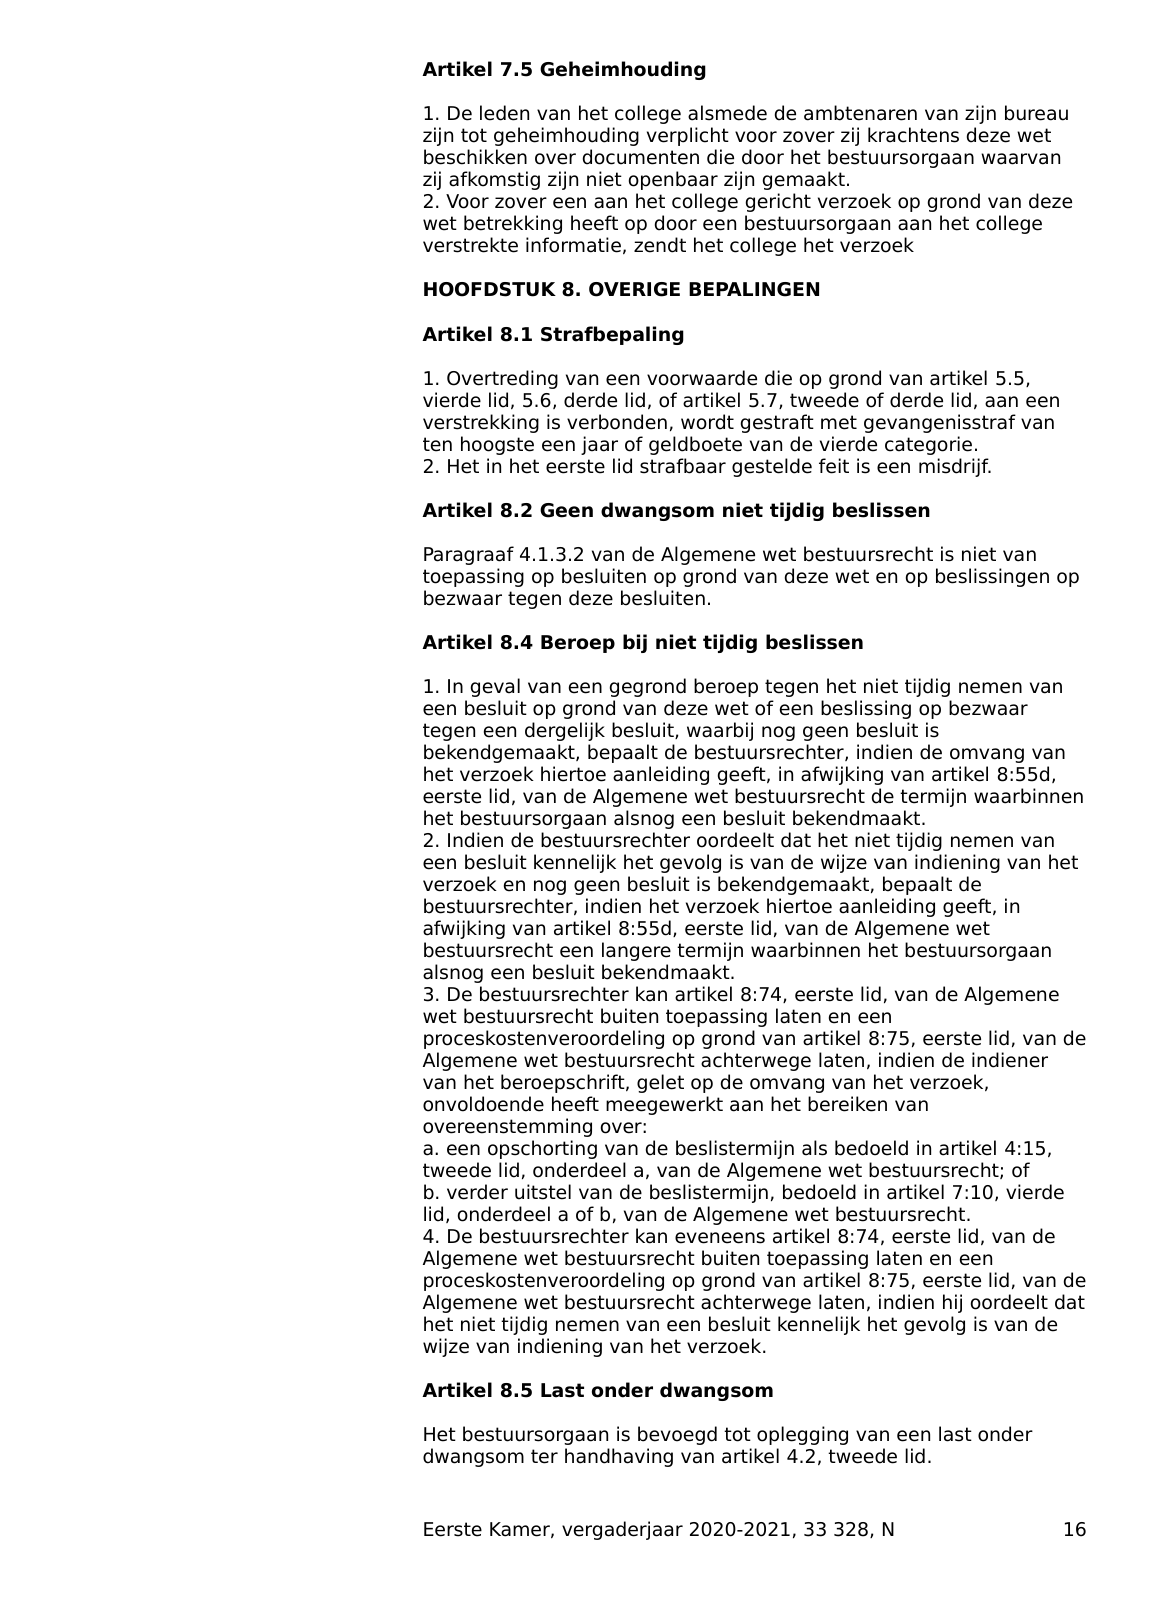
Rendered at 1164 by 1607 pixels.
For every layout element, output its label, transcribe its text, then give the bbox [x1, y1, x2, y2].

subtitle Artikel 8.1 Strafbepaling [422, 323, 1087, 345]
text 1. Overtreding van een voorwaarde die op grond van artikel 5.5, vierde lid, 5.6, derde lid, of artikel 5.7, tweede of derde lid, aan een verstrekking is verbonden, wordt gestraft met gevangenisstraf van ten hoogste een jaar of geldboete van de vierde categorie. [422, 368, 1087, 456]
text 2. Indien de bestuursrechter oordeelt dat het niet tijdig nemen van een besluit kennelijk het gevolg is van de wijze van indiening van het verzoek en nog geen besluit is bekendgemaakt, bepaalt de bestuursrechter, indien het verzoek hiertoe aanleiding geeft, in afwijking van artikel 8:55d, eerste lid, van de Algemene wet bestuursrecht een langere termijn waarbinnen het bestuursorgaan alsnog een besluit bekendmaakt. [422, 830, 1087, 984]
text 1. In geval van een gegrond beroep tegen het niet tijdig nemen van een besluit op grond van deze wet of een beslissing op bezwaar tegen een dergelijk besluit, waarbij nog geen besluit is bekendgemaakt, bepaalt de bestuursrechter, indien de omvang van het verzoek hiertoe aanleiding geeft, in afwijking van artikel 8:55d, eerste lid, van de Algemene wet bestuursrecht de termijn waarbinnen het bestuursorgaan alsnog een besluit bekendmaakt. [422, 676, 1087, 830]
subtitle Artikel 7.5 Geheimhouding [422, 59, 1087, 81]
subtitle Artikel 8.5 Last onder dwangsom [422, 1380, 1087, 1402]
text 1. De leden van het college alsmede de ambtenaren van zijn bureau zijn tot geheimhouding verplicht voor zover zij krachtens deze wet beschikken over documenten die door het bestuursorgaan waarvan zij afkomstig zijn niet openbaar zijn gemaakt. [422, 103, 1087, 191]
subtitle HOOFDSTUK 8. OVERIGE BEPALINGEN [422, 279, 1087, 301]
text 2. Voor zover een aan het college gericht verzoek op grond van deze wet betrekking heeft op door een bestuursorgaan aan het college verstrekte informatie, zendt het college het verzoek [422, 191, 1087, 257]
subtitle Artikel 8.2 Geen dwangsom niet tijdig beslissen [422, 500, 1087, 522]
text 2. Het in het eerste lid strafbaar gestelde feit is een misdrijf. [422, 456, 1087, 477]
text Het bestuursorgaan is bevoegd tot oplegging van een last onder dwangsom ter handhaving van artikel 4.2, tweede lid. [422, 1424, 1087, 1468]
text 3. De bestuursrechter kan artikel 8:74, eerste lid, van de Algemene wet bestuursrecht buiten toepassing laten en een proceskostenveroordeling op grond van artikel 8:75, eerste lid, van de Algemene wet bestuursrecht achterwege laten, indien de indiener van het beroepschrift, gelet op de omvang van het verzoek, onvoldoende heeft meegewerkt aan het bereiken van overeenstemming over: [422, 984, 1087, 1138]
subtitle Artikel 8.4 Beroep bij niet tijdig beslissen [422, 632, 1087, 654]
text 4. De bestuursrechter kan eveneens artikel 8:74, eerste lid, van de Algemene wet bestuursrecht buiten toepassing laten en een proceskostenveroordeling op grond van artikel 8:75, eerste lid, van de Algemene wet bestuursrecht achterwege laten, indien hij oordeelt dat het niet tijdig nemen van een besluit kennelijk het gevolg is van de wijze van indiening van het verzoek. [422, 1226, 1087, 1357]
text b. verder uitstel van de beslistermijn, bedoeld in artikel 7:10, vierde lid, onderdeel a of b, van de Algemene wet bestuursrecht. [422, 1182, 1087, 1226]
text Paragraaf 4.1.3.2 van de Algemene wet bestuursrecht is niet van toepassing op besluiten op grond van deze wet en op beslissingen op bezwaar tegen deze besluiten. [422, 544, 1087, 610]
text a. een opschorting van de beslistermijn als bedoeld in artikel 4:15, tweede lid, onderdeel a, van de Algemene wet bestuursrecht; of [422, 1138, 1087, 1182]
